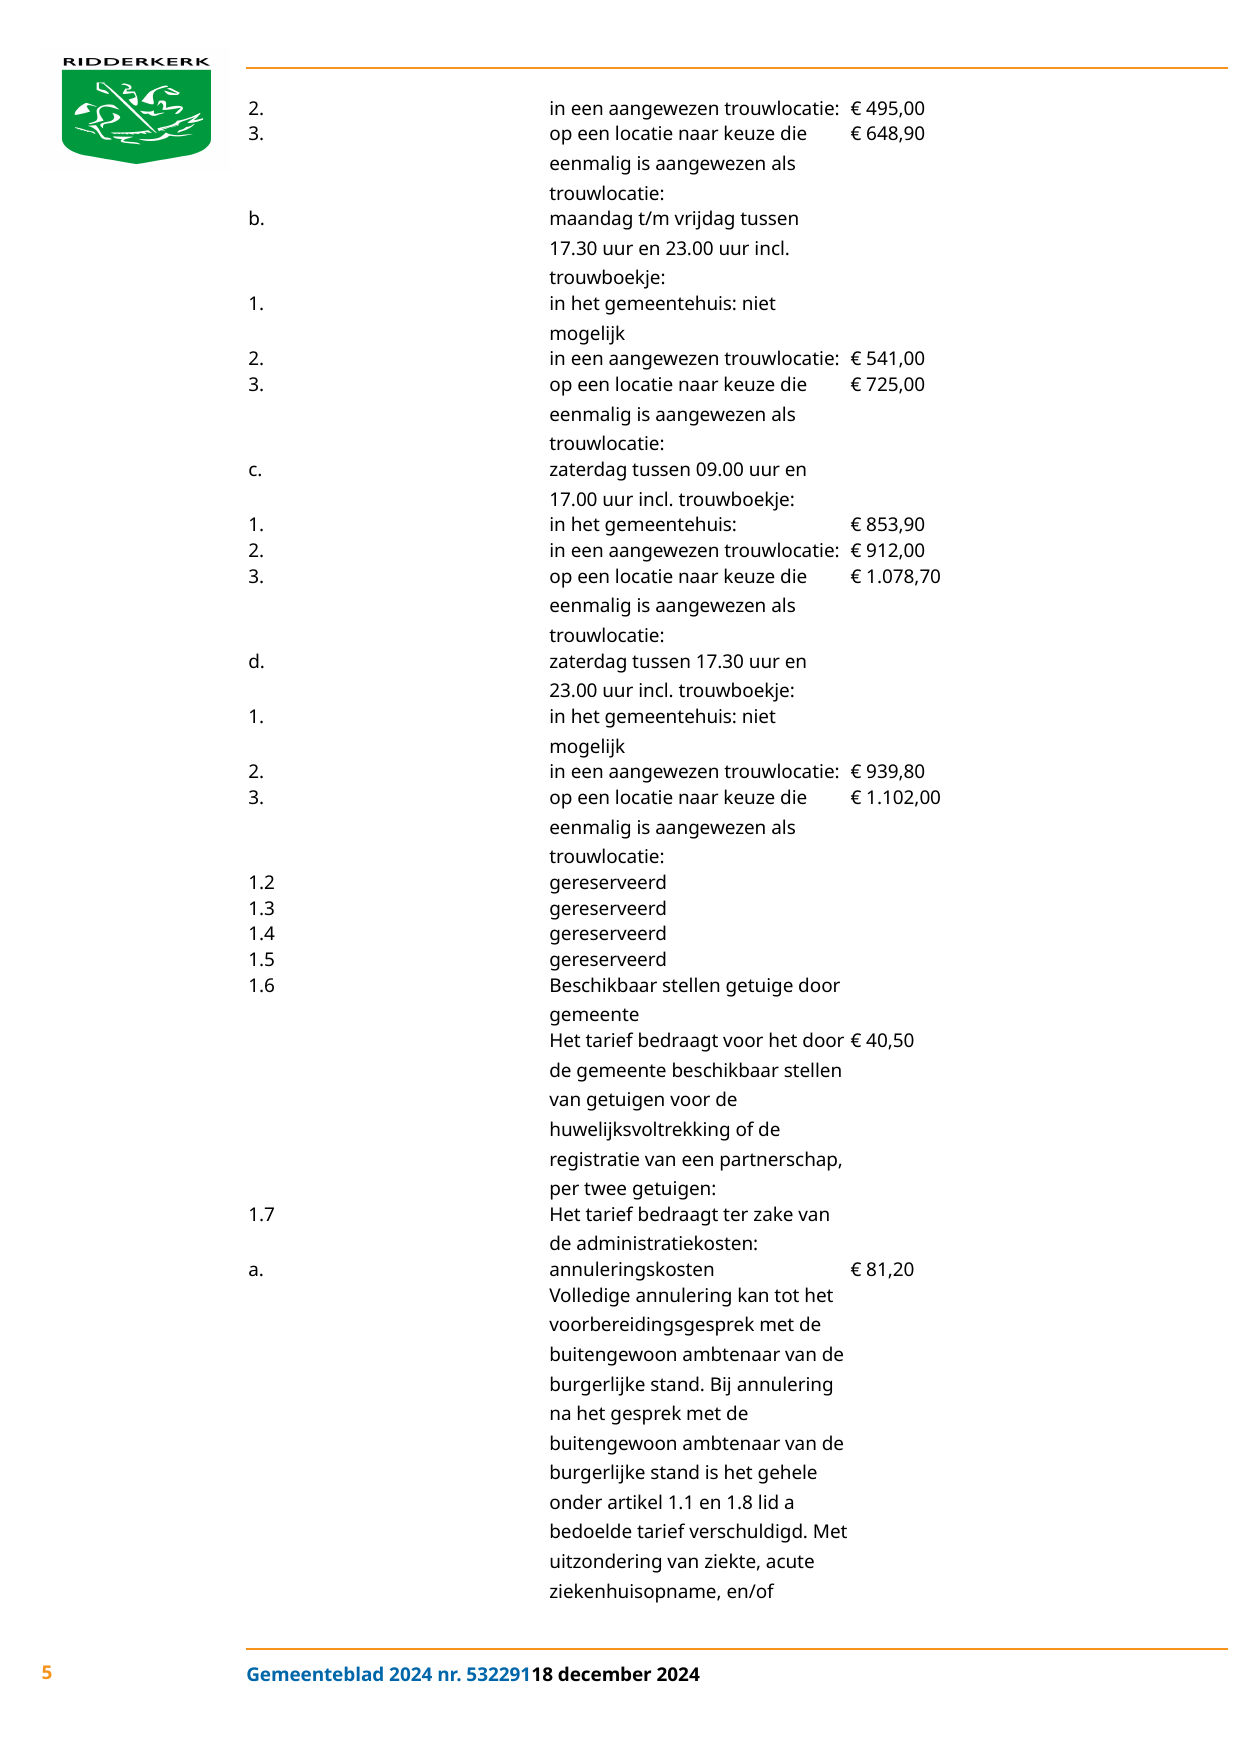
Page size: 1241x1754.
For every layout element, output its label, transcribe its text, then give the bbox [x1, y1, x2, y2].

table_cell gereserveerd [549, 869, 850, 895]
table_cell € 648,90 [850, 121, 1152, 205]
table_cell d. [248, 648, 549, 703]
table_cell Het tarief bedraagt ter zake van de administratiekosten: [549, 1201, 850, 1256]
table_cell 2. [248, 95, 549, 121]
table_cell in een aangewezen trouwlocatie: [549, 346, 850, 371]
table_cell € 912,00 [850, 537, 1152, 563]
table_cell 1.4 [248, 921, 549, 946]
table_cell a. [248, 1256, 549, 1282]
table_cell 1.2 [248, 869, 549, 895]
table_cell 1. [248, 703, 549, 758]
table_cell 1. [248, 512, 549, 537]
table_cell [850, 946, 1152, 972]
table_cell maandag t/m vrijdag tussen 17.30 uur en 23.00 uur incl. trouwboekje: [549, 205, 850, 290]
table_cell [850, 648, 1152, 703]
table_cell in een aangewezen trouwlocatie: [549, 95, 850, 121]
table_cell 2. [248, 537, 549, 563]
table_cell op een locatie naar keuze die eenmalig is aangewezen als trouwlocatie: [549, 371, 850, 456]
table_cell b. [248, 205, 549, 290]
table_cell 1.6 [248, 972, 549, 1027]
table_cell [850, 205, 1152, 290]
table_cell in het gemeentehuis: niet mogelijk [549, 290, 850, 346]
table_cell [248, 1028, 549, 1201]
table_cell in het gemeentehuis: niet mogelijk [549, 703, 850, 758]
table_cell Beschikbaar stellen getuige door gemeente [549, 972, 850, 1027]
table_cell annuleringskosten [549, 1256, 850, 1282]
table_cell 3. [248, 784, 549, 869]
table_cell € 541,00 [850, 346, 1152, 371]
table_cell [850, 972, 1152, 1027]
table_cell in het gemeentehuis: [549, 512, 850, 537]
table_cell gereserveerd [549, 921, 850, 946]
table_cell Het tarief bedraagt voor het door de gemeente beschikbaar stellen van getuigen voor de huwelijksvoltrekking of de registratie van een partnerschap, per twee getuigen: [549, 1028, 850, 1201]
table_cell zaterdag tussen 17.30 uur en 23.00 uur incl. trouwboekje: [549, 648, 850, 703]
table_cell c. [248, 456, 549, 512]
table_cell [850, 290, 1152, 346]
table_cell € 40,50 [850, 1028, 1152, 1201]
table_cell € 1.078,70 [850, 563, 1152, 648]
table_cell [850, 869, 1152, 895]
table_cell 2. [248, 346, 549, 371]
table_cell gereserveerd [549, 895, 850, 921]
table_cell 1.3 [248, 895, 549, 921]
table_cell [850, 703, 1152, 758]
table_cell [850, 895, 1152, 921]
table_cell € 81,20 [850, 1256, 1152, 1282]
table_cell € 853,90 [850, 512, 1152, 537]
table_cell € 725,00 [850, 371, 1152, 456]
picture [41, 47, 231, 172]
table_cell [850, 1282, 1152, 1604]
table_cell 1. [248, 290, 549, 346]
table_cell 1.5 [248, 946, 549, 972]
table_cell op een locatie naar keuze die eenmalig is aangewezen als trouwlocatie: [549, 563, 850, 648]
table_cell € 1.102,00 [850, 784, 1152, 869]
table_cell 3. [248, 563, 549, 648]
table_cell [850, 456, 1152, 512]
table_cell € 495,00 [850, 95, 1152, 121]
table_cell [248, 1282, 549, 1604]
table_cell zaterdag tussen 09.00 uur en 17.00 uur incl. trouwboekje: [549, 456, 850, 512]
table_cell in een aangewezen trouwlocatie: [549, 537, 850, 563]
table_cell Volledige annulering kan tot het voorbereidingsgesprek met de buitengewoon ambtenaar van de burgerlijke stand. Bij annulering na het gesprek met de buitengewoon ambtenaar van de burgerlijke stand is het gehele onder artikel 1.1 en 1.8 lid a bedoelde tarief verschuldigd. Met uitzondering van ziekte, acute ziekenhuisopname, en/of [549, 1282, 850, 1604]
table_cell [850, 1201, 1152, 1256]
table_cell 3. [248, 371, 549, 456]
table_cell in een aangewezen trouwlocatie: [549, 759, 850, 784]
table_cell 3. [248, 121, 549, 205]
table_cell € 939,80 [850, 759, 1152, 784]
table_cell [850, 921, 1152, 946]
table_cell 2. [248, 759, 549, 784]
table_cell gereserveerd [549, 946, 850, 972]
table_cell op een locatie naar keuze die eenmalig is aangewezen als trouwlocatie: [549, 121, 850, 205]
table_cell 1.7 [248, 1201, 549, 1256]
table_cell op een locatie naar keuze die eenmalig is aangewezen als trouwlocatie: [549, 784, 850, 869]
